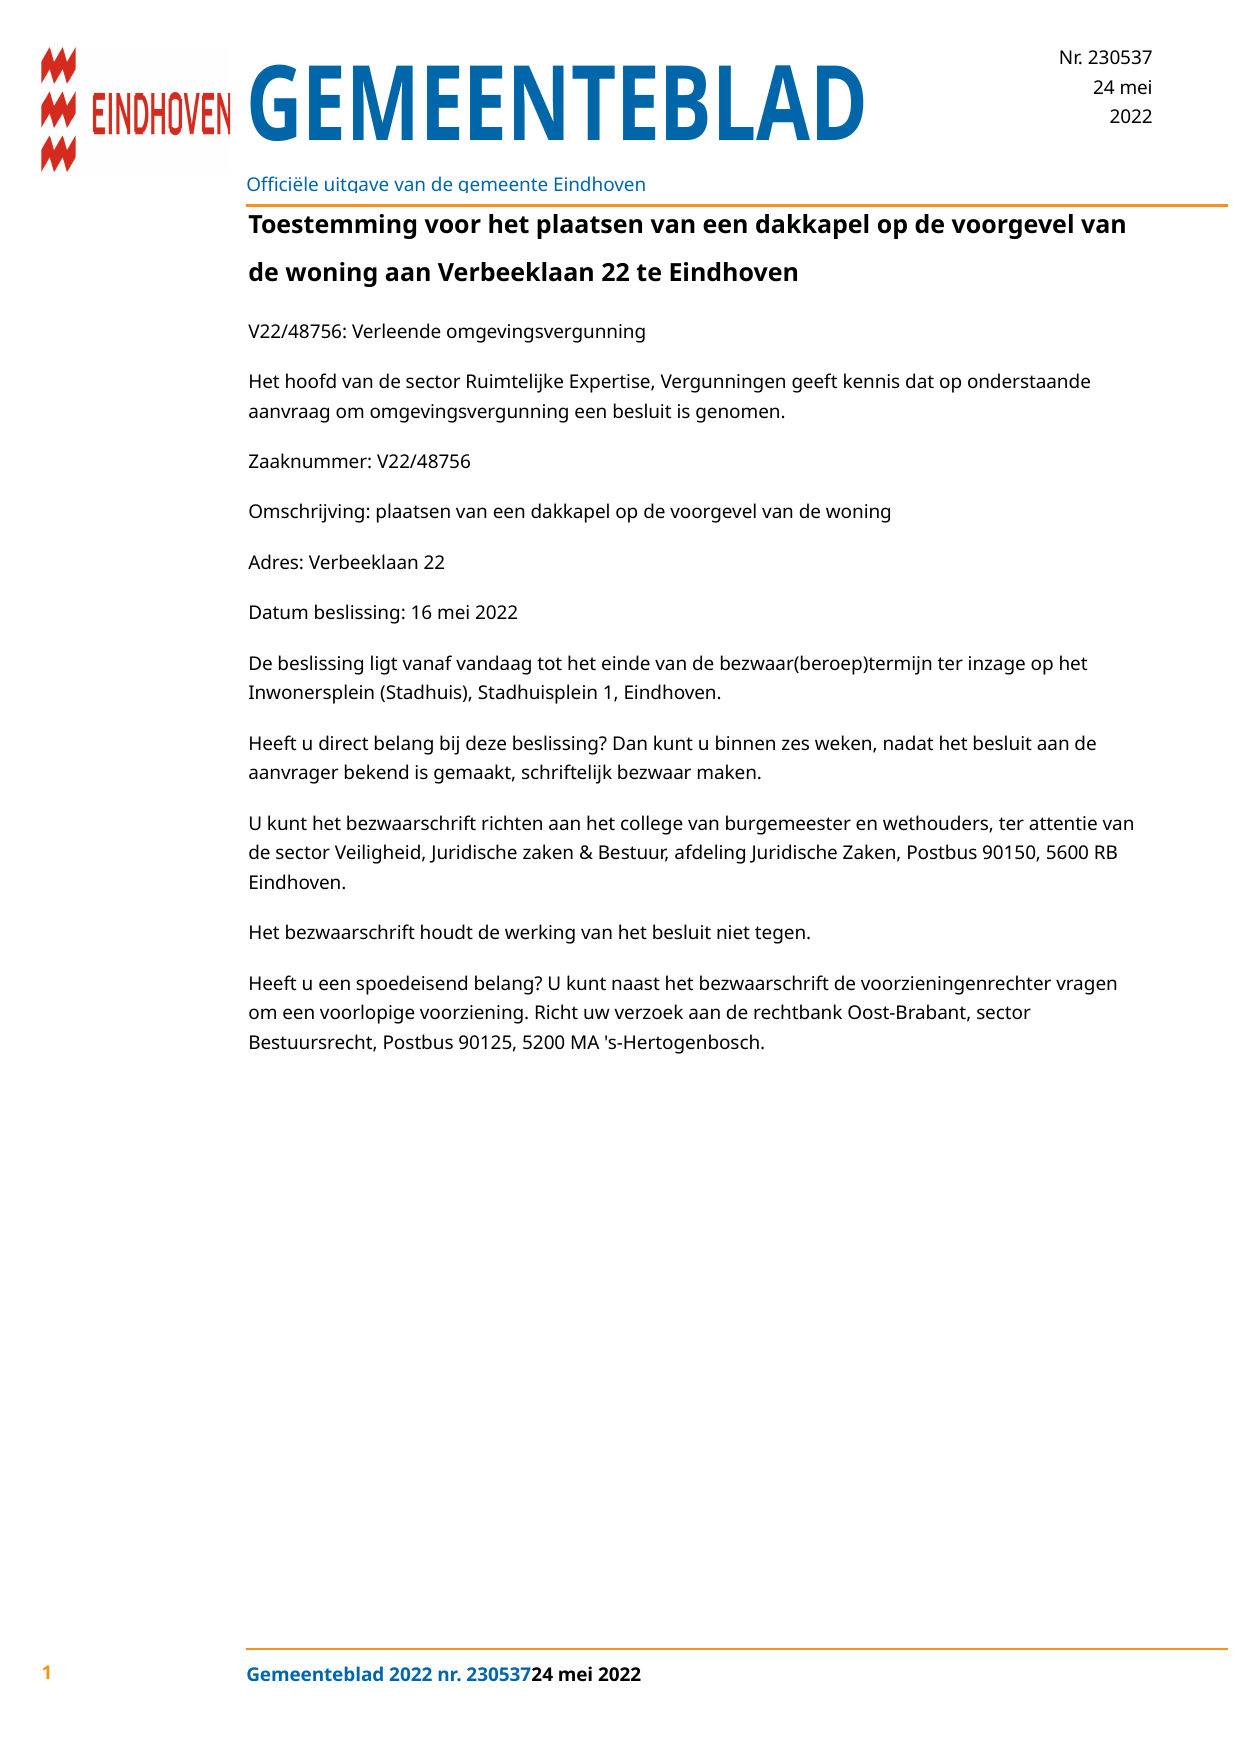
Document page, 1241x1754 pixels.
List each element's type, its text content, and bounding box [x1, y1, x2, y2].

text Het bezwaarschrift houdt de werking van het besluit niet tegen. [248, 919, 1152, 945]
text Zaaknummer: V22/48756 [248, 448, 1152, 474]
text Heeft u direct belang bij deze beslissing? Dan kunt u binnen zes weken, nadat het besluit aan de aanvrager bekend is gemaakt, schriftelijk bezwaar maken. [248, 730, 1152, 785]
text Toestemming voor het plaatsen van een dakkapel op de voorgevel van de woning aan Verbeeklaan 22 te Eindhoven [248, 207, 1152, 288]
text Heeft u een spoedeisend belang? U kunt naast het bezwaarschrift de voorzieningenrechter vragen om een voorlopige voorziening. Richt uw verzoek aan de rechtbank Oost-Brabant, sector Bestuursrecht, Postbus 90125, 5200 MA 's-Hertogenbosch. [248, 970, 1152, 1055]
text Datum beslissing: 16 mei 2022 [248, 599, 1152, 625]
text Het hoofd van de sector Ruimtelijke Expertise, Vergunningen geeft kennis dat op onderstaande aanvraag om omgevingsvergunning een besluit is genomen. [248, 368, 1152, 424]
text V22/48756: Verleende omgevingsvergunning [248, 318, 1152, 344]
text Omschrijving: plaatsen van een dakkapel op de voorgevel van de woning [248, 499, 1152, 524]
text Adres: Verbeeklaan 22 [248, 549, 1152, 575]
text U kunt het bezwaarschrift richten aan het college van burgemeester en wethouders, ter attentie van de sector Veiligheid, Juridische zaken & Bestuur, afdeling Juridische Zaken, Postbus 90150, 5600 RB Eindhoven. [248, 810, 1152, 895]
text De beslissing ligt vanaf vandaag tot het einde van de bezwaar(beroep)termijn ter inzage op het Inwonersplein (Stadhuis), Stadhuisplein 1, Eindhoven. [248, 650, 1152, 705]
picture [41, 47, 231, 172]
